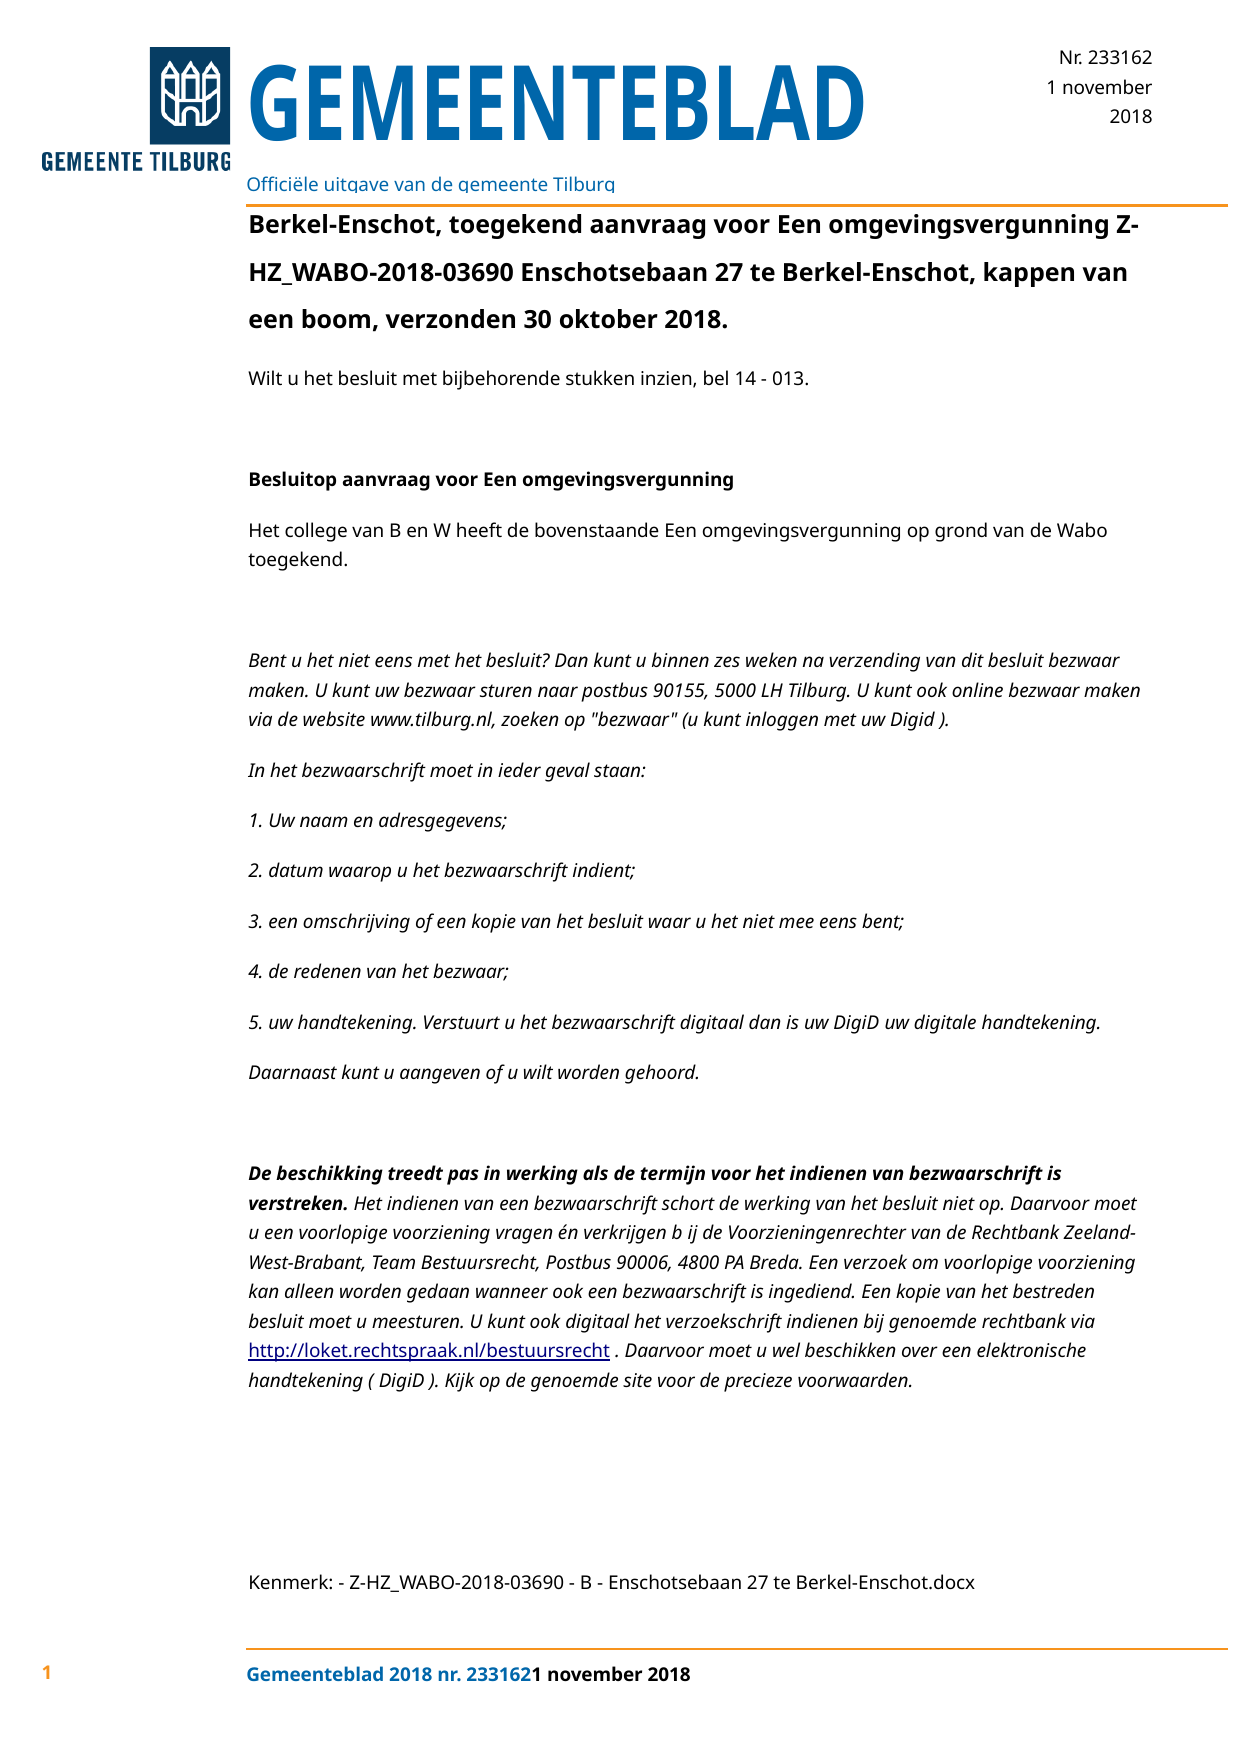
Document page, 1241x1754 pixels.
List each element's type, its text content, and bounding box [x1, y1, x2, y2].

text Besluitop aanvraag voor Een omgevingsvergunning [248, 466, 1152, 492]
text De beschikking treedt pas in werking als de termijn voor het indienen van bezwaarschrift is verstreken. Het indienen van een bezwaarschrift schort de werking van het besluit niet op. Daarvoor moet u een voorlopige voorziening vragen én verkrijgen b ij de Voorzieningenrechter van de Rechtbank Zeeland-West-Brabant, Team Bestuursrecht, Postbus 90006, 4800 PA Breda. Een verzoek om voorlopige voorziening kan alleen worden gedaan wanneer ook een bezwaarschrift is ingediend. Een kopie van het bestreden besluit moet u meesturen. U kunt ook digitaal het verzoekschrift indienen bij genoemde rechtbank via http://loket.rechtspraak.nl/bestuursrecht . Daarvoor moet u wel beschikken over een elektronische handtekening ( DigiD ). Kijk op de genoemde site voor de precieze voorwaarden. [248, 1160, 1152, 1393]
text 2. datum waarop u het bezwaarschrift indient; [248, 858, 1152, 883]
text In het bezwaarschrift moet in ieder geval staan: [248, 757, 1152, 782]
text Wilt u het besluit met bijbehorende stukken inzien, bel 14 - 013. [248, 366, 1152, 391]
text Berkel-Enschot, toegekend aanvraag voor Een omgevingsvergunning Z-HZ_WABO-2018-03690 Enschotsebaan 27 te Berkel-Enschot, kappen van een boom, verzonden 30 oktober 2018. [248, 207, 1152, 336]
text Daarnaast kunt u aangeven of u wilt worden gehoord. [248, 1059, 1152, 1085]
text 3. een omschrijving of een kopie van het besluit waar u het niet mee eens bent; [248, 908, 1152, 934]
text 4. de redenen van het bezwaar; [248, 958, 1152, 984]
text Bent u het niet eens met het besluit? Dan kunt u binnen zes weken na verzending van dit besluit bezwaar maken. U kunt uw bezwaar sturen naar postbus 90155, 5000 LH Tilburg. U kunt ook online bezwaar maken via de website www.tilburg.nl, zoeken op "bezwaar" (u kunt inloggen met uw Digid ). [248, 647, 1152, 732]
picture [41, 47, 231, 172]
text 5. uw handtekening. Verstuurt u het bezwaarschrift digitaal dan is uw DigiD uw digitale handtekening. [248, 1009, 1152, 1034]
text 1. Uw naam en adresgegevens; [248, 807, 1152, 833]
text Het college van B en W heeft de bovenstaande Een omgevingsvergunning op grond van de Wabo toegekend. [248, 517, 1152, 572]
text Kenmerk: - Z-HZ_WABO-2018-03690 - B - Enschotsebaan 27 te Berkel-Enschot.docx [248, 1569, 1152, 1594]
